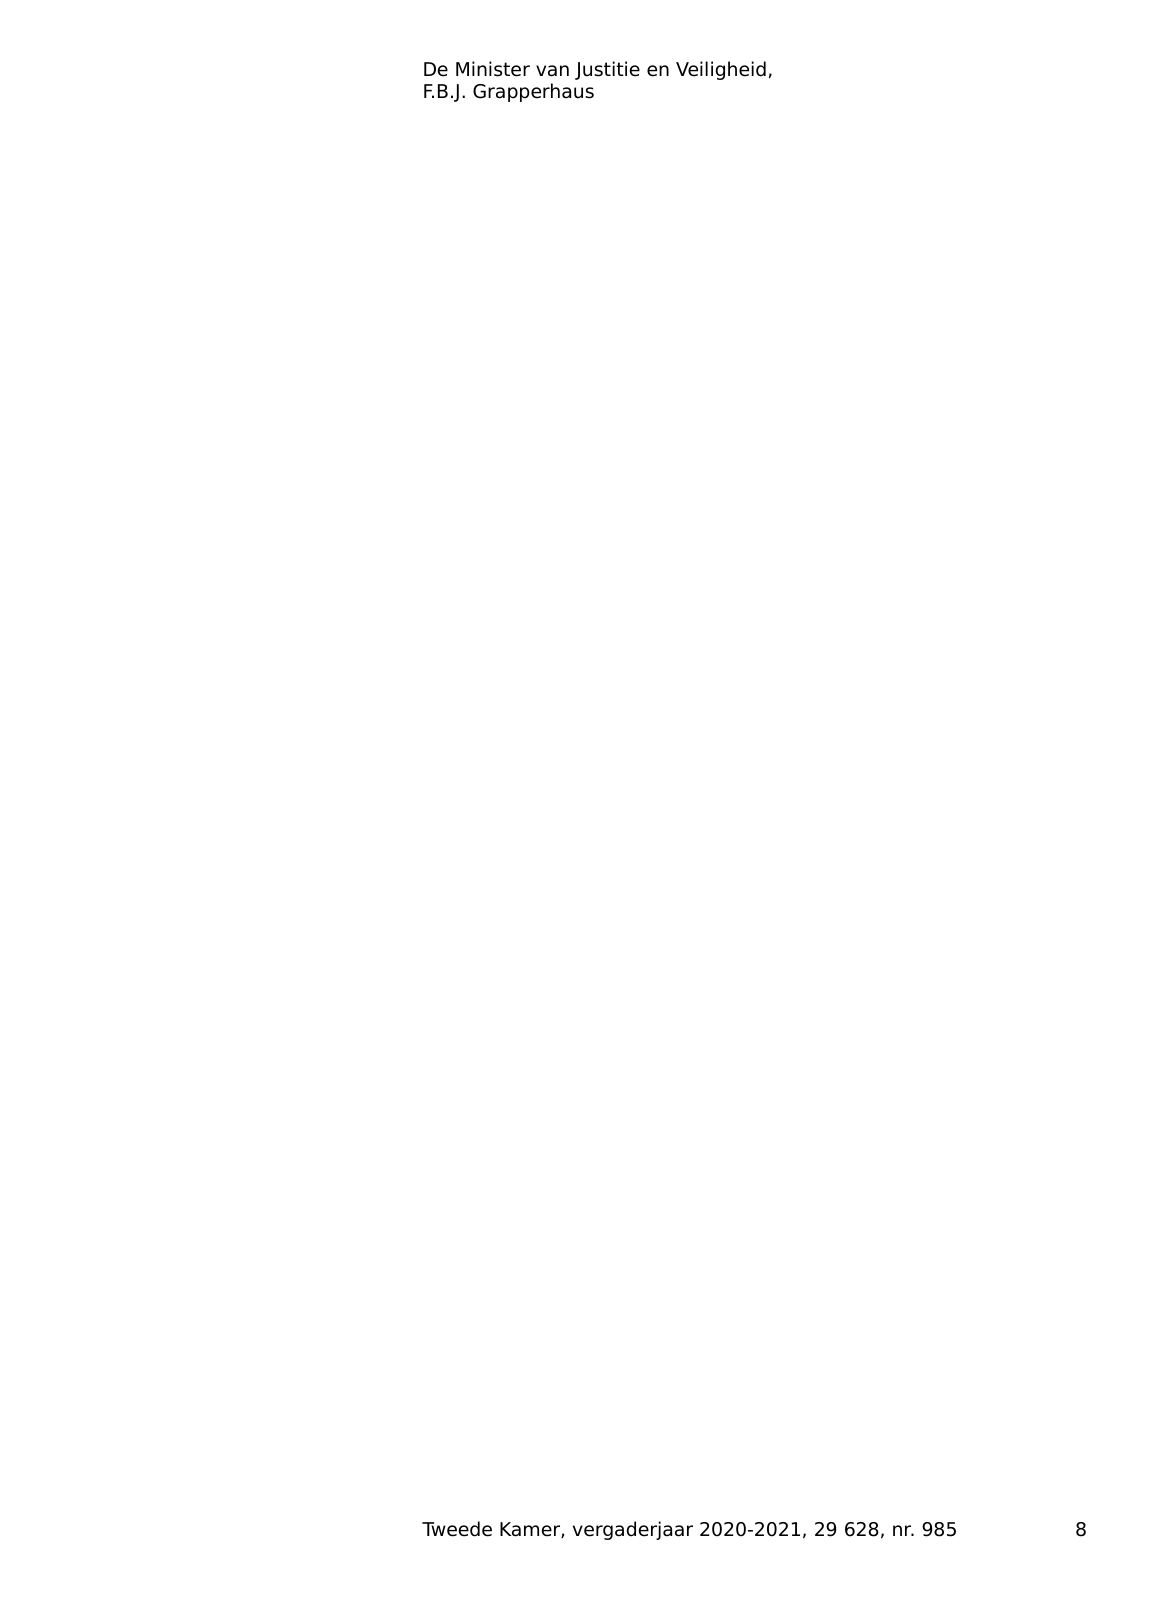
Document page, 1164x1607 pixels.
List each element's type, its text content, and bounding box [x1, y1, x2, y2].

text De Minister van Justitie en Veiligheid, F.B.J. Grapperhaus [422, 59, 1087, 103]
